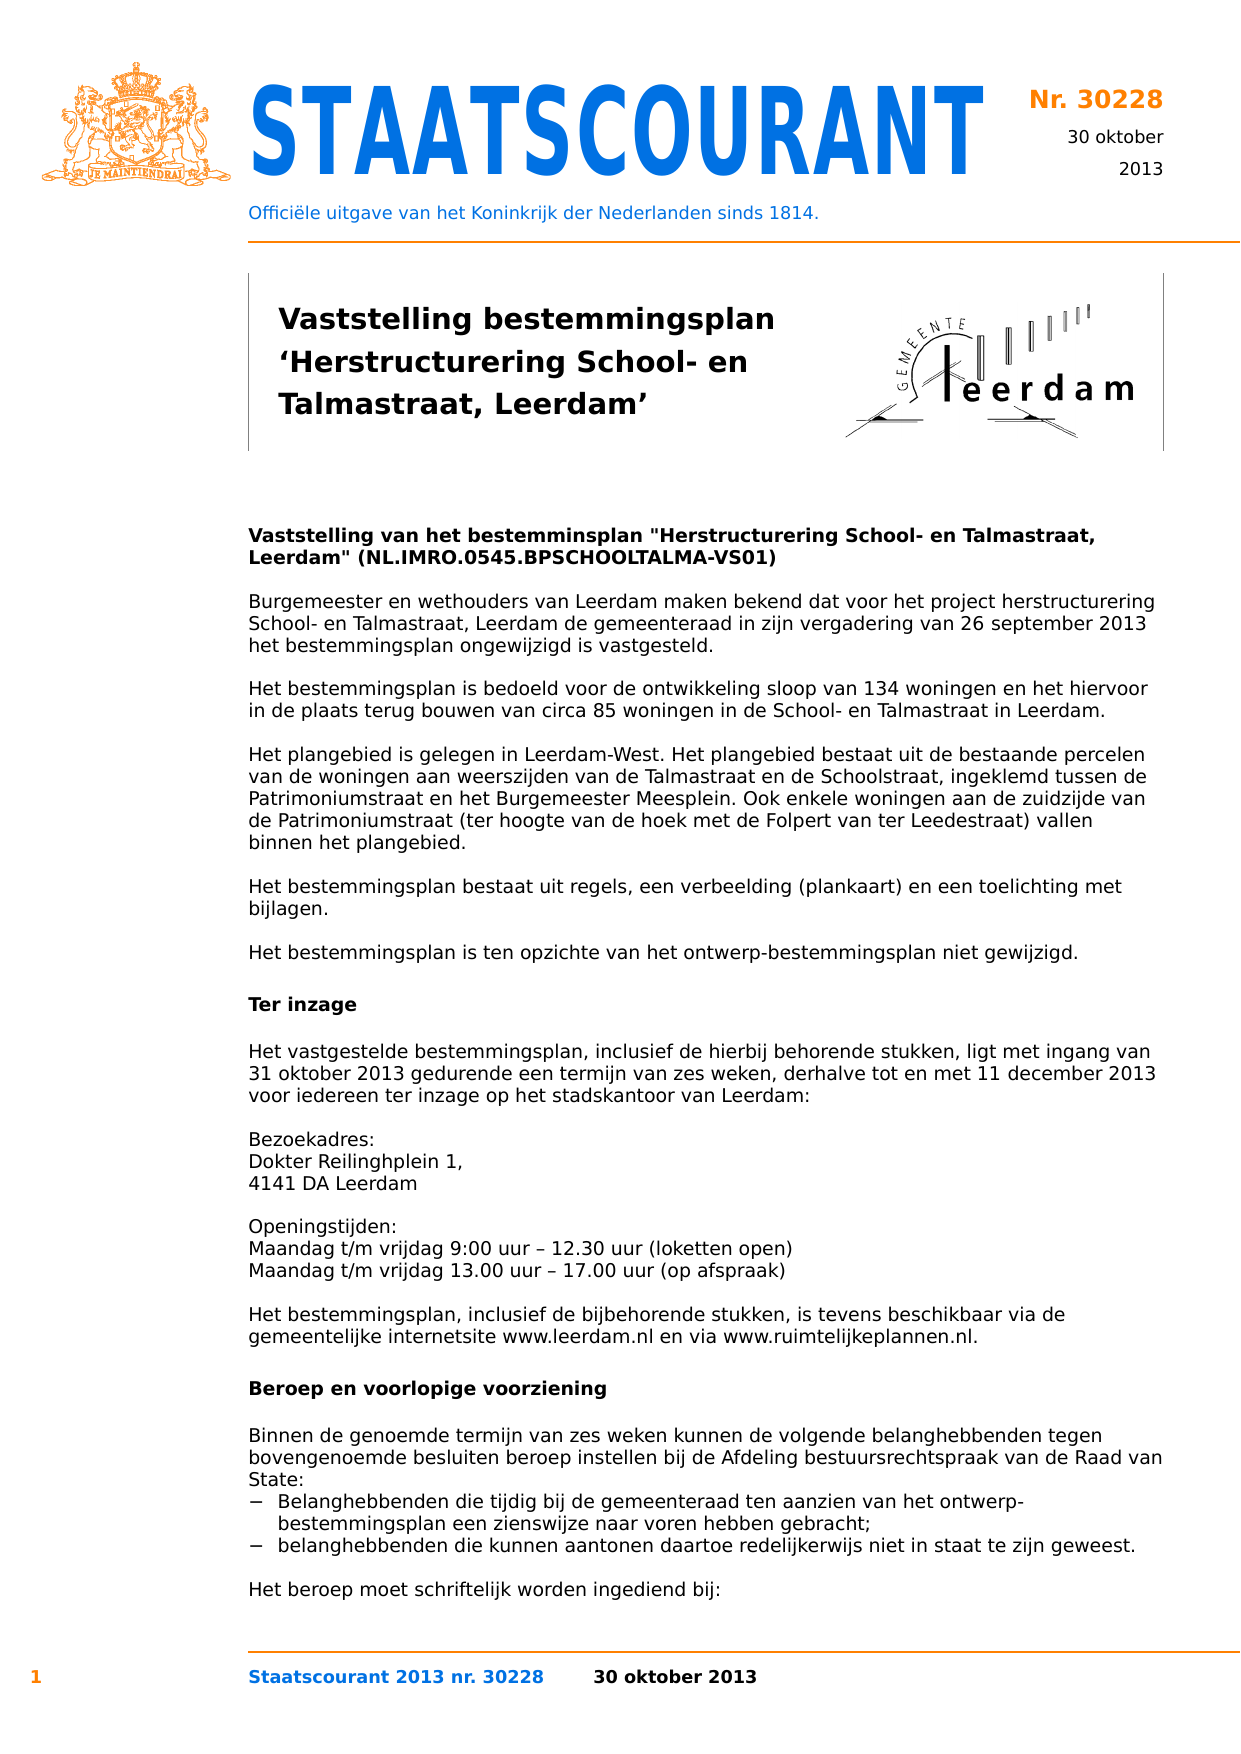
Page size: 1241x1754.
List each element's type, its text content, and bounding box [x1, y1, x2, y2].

text Openingstijden: [248, 1216, 1163, 1238]
text Maandag t/m vrijdag 9:00 uur – 12.30 uur (loketten open) [248, 1238, 1163, 1260]
text − belanghebbenden die kunnen aantonen daartoe redelijkerwijs niet in staat te zijn geweest. [248, 1535, 1163, 1557]
picture [41, 62, 231, 186]
text Het vastgestelde bestemmingsplan, inclusief de hierbij behorende stukken, ligt met ingang van 31 oktober 2013 gedurende een termijn van zes weken, derhalve tot en met 11 december 2013 voor iedereen ter inzage op het stadskantoor van Leerdam: [248, 1041, 1163, 1107]
text Binnen de genoemde termijn van zes weken kunnen de volgende belanghebbenden tegen bovengenoemde besluiten beroep instellen bij de Afdeling bestuursrechtspraak van de Raad van State: [248, 1425, 1163, 1491]
subtitle Vaststelling bestemmingsplan ‘Herstructurering School- en Talmastraat, Leerdam’ [249, 273, 1163, 451]
picture [844, 302, 1134, 439]
text Het beroep moet schriftelijk worden ingediend bij: [248, 1579, 1163, 1601]
text Het plangebied is gelegen in Leerdam-West. Het plangebied bestaat uit de bestaande percelen van de woningen aan weerszijden van de Talmastraat en de Schoolstraat, ingeklemd tussen de Patrimoniumstraat en het Burgemeester Meesplein. Ook enkele woningen aan de zuidzijde van de Patrimoniumstraat (ter hoogte van de hoek met de Folpert van ter Leedestraat) vallen binnen het plangebied. [248, 744, 1163, 854]
table_cell 2013 [998, 153, 1240, 203]
text Het bestemmingsplan is ten opzichte van het ontwerp-bestemmingsplan niet gewijzigd. [248, 942, 1163, 964]
text Maandag t/m vrijdag 13.00 uur – 17.00 uur (op afspraak) [248, 1260, 1163, 1282]
text Bezoekadres: [248, 1128, 1163, 1151]
table_header Nr. 30228 [998, 62, 1240, 121]
table_header STAATSCOURANT [248, 62, 998, 203]
text − Belanghebbenden die tijdig bij de gemeenteraad ten aanzien van het ontwerp-bestemmingsplan een zienswijze naar voren hebben gebracht; [248, 1491, 1163, 1535]
text Het bestemmingsplan bestaat uit regels, een verbeelding (plankaart) en een toelichting met bijlagen. [248, 876, 1163, 920]
text Het bestemmingsplan, inclusief de bijbehorende stukken, is tevens beschikbaar via de gemeentelijke internetsite www.leerdam.nl en via www.ruimtelijkeplannen.nl. [248, 1304, 1163, 1348]
table_header [25, 62, 248, 241]
table_cell Officiële uitgave van het Koninkrijk der Nederlanden sinds 1814. [248, 203, 1240, 241]
subtitle Beroep en voorlopige voorziening [248, 1378, 1163, 1400]
text Vaststelling van het bestemminsplan "Herstructurering School- en Talmastraat, Leerdam" (NL.IMRO.0545.BPSCHOOLTALMA-VS01) [248, 525, 1163, 569]
text 4141 DA Leerdam [248, 1172, 1163, 1194]
table_cell 30 oktober [998, 121, 1240, 153]
text Burgemeester en wethouders van Leerdam maken bekend dat voor het project herstructurering School- en Talmastraat, Leerdam de gemeenteraad in zijn vergadering van 26 september 2013 het bestemmingsplan ongewijzigd is vastgesteld. [248, 591, 1163, 656]
text Het bestemmingsplan is bedoeld voor de ontwikkeling sloop van 134 woningen en het hiervoor in de plaats terug bouwen van circa 85 woningen in de School- en Talmastraat in Leerdam. [248, 678, 1163, 722]
subtitle Ter inzage [248, 994, 1163, 1016]
text Dokter Reilinghplein 1, [248, 1151, 1163, 1172]
